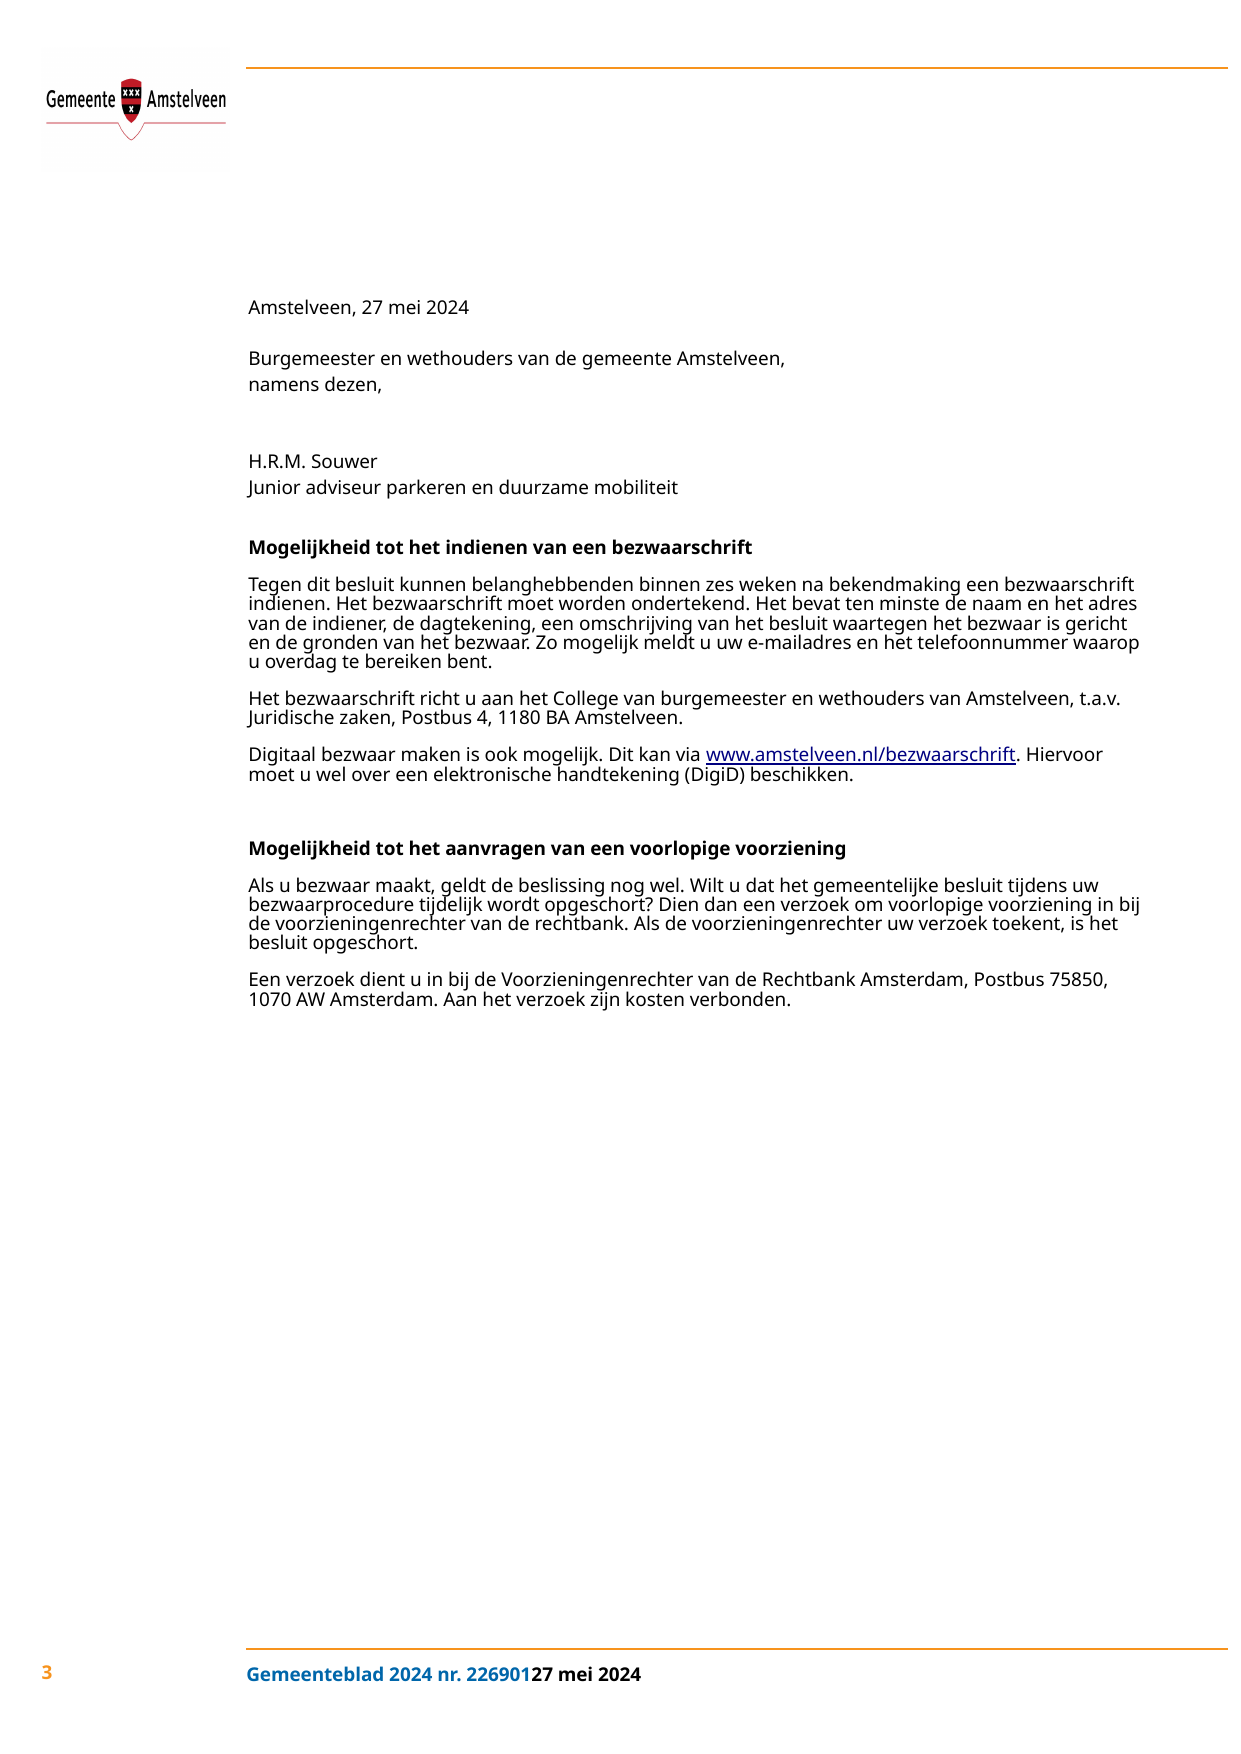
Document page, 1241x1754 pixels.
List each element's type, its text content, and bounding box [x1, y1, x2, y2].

text Burgemeester en wethouders van de gemeente Amstelveen, [248, 345, 1152, 371]
text Mogelijkheid tot het indienen van een bezwaarschrift [248, 539, 1152, 558]
text Junior adviseur parkeren en duurzame mobiliteit [248, 474, 1152, 500]
text H.R.M. Souwer [248, 448, 1152, 474]
text Het bezwaarschrift richt u aan het College van burgemeester en wethouders van Amstelveen, t.a.v. Juridische zaken, Postbus 4, 1180 BA Amstelveen. [248, 690, 1152, 729]
text Digitaal bezwaar maken is ook mogelijk. Dit kan via www.amstelveen.nl/bezwaarschrift. Hiervoor moet u wel over een elektronische handtekening (DigiD) beschikken. [248, 746, 1152, 785]
text Mogelijkheid tot het aanvragen van een voorlopige voorziening [248, 839, 1152, 859]
text namens dezen, [248, 371, 1152, 397]
text Als u bezwaar maakt, geldt de beslissing nog wel. Wilt u dat het gemeentelijke besluit tijdens uw bezwaarprocedure tijdelijk wordt opgeschort? Dien dan een verzoek om voorlopige voorziening in bij de voorzieningenrechter van de rechtbank. Als de voorzieningenrechter uw verzoek toekent, is het besluit opgeschort. [248, 877, 1152, 954]
text Amstelveen, 27 mei 2024 [248, 294, 1152, 319]
text Tegen dit besluit kunnen belanghebbenden binnen zes weken na bekendmaking een bezwaarschrift indienen. Het bezwaarschrift moet worden ondertekend. Het bevat ten minste de naam en het adres van de indiener, de dagtekening, een omschrijving van het besluit waartegen het bezwaar is gericht en de gronden van het bezwaar. Zo mogelijk meldt u uw e-mailadres en het telefoonnummer waarop u overdag te bereiken bent. [248, 576, 1152, 672]
picture [41, 47, 231, 172]
text Een verzoek dient u in bij de Voorzieningenrechter van de Rechtbank Amsterdam, Postbus 75850, 1070 AW Amsterdam. Aan het verzoek zijn kosten verbonden. [248, 971, 1152, 1010]
